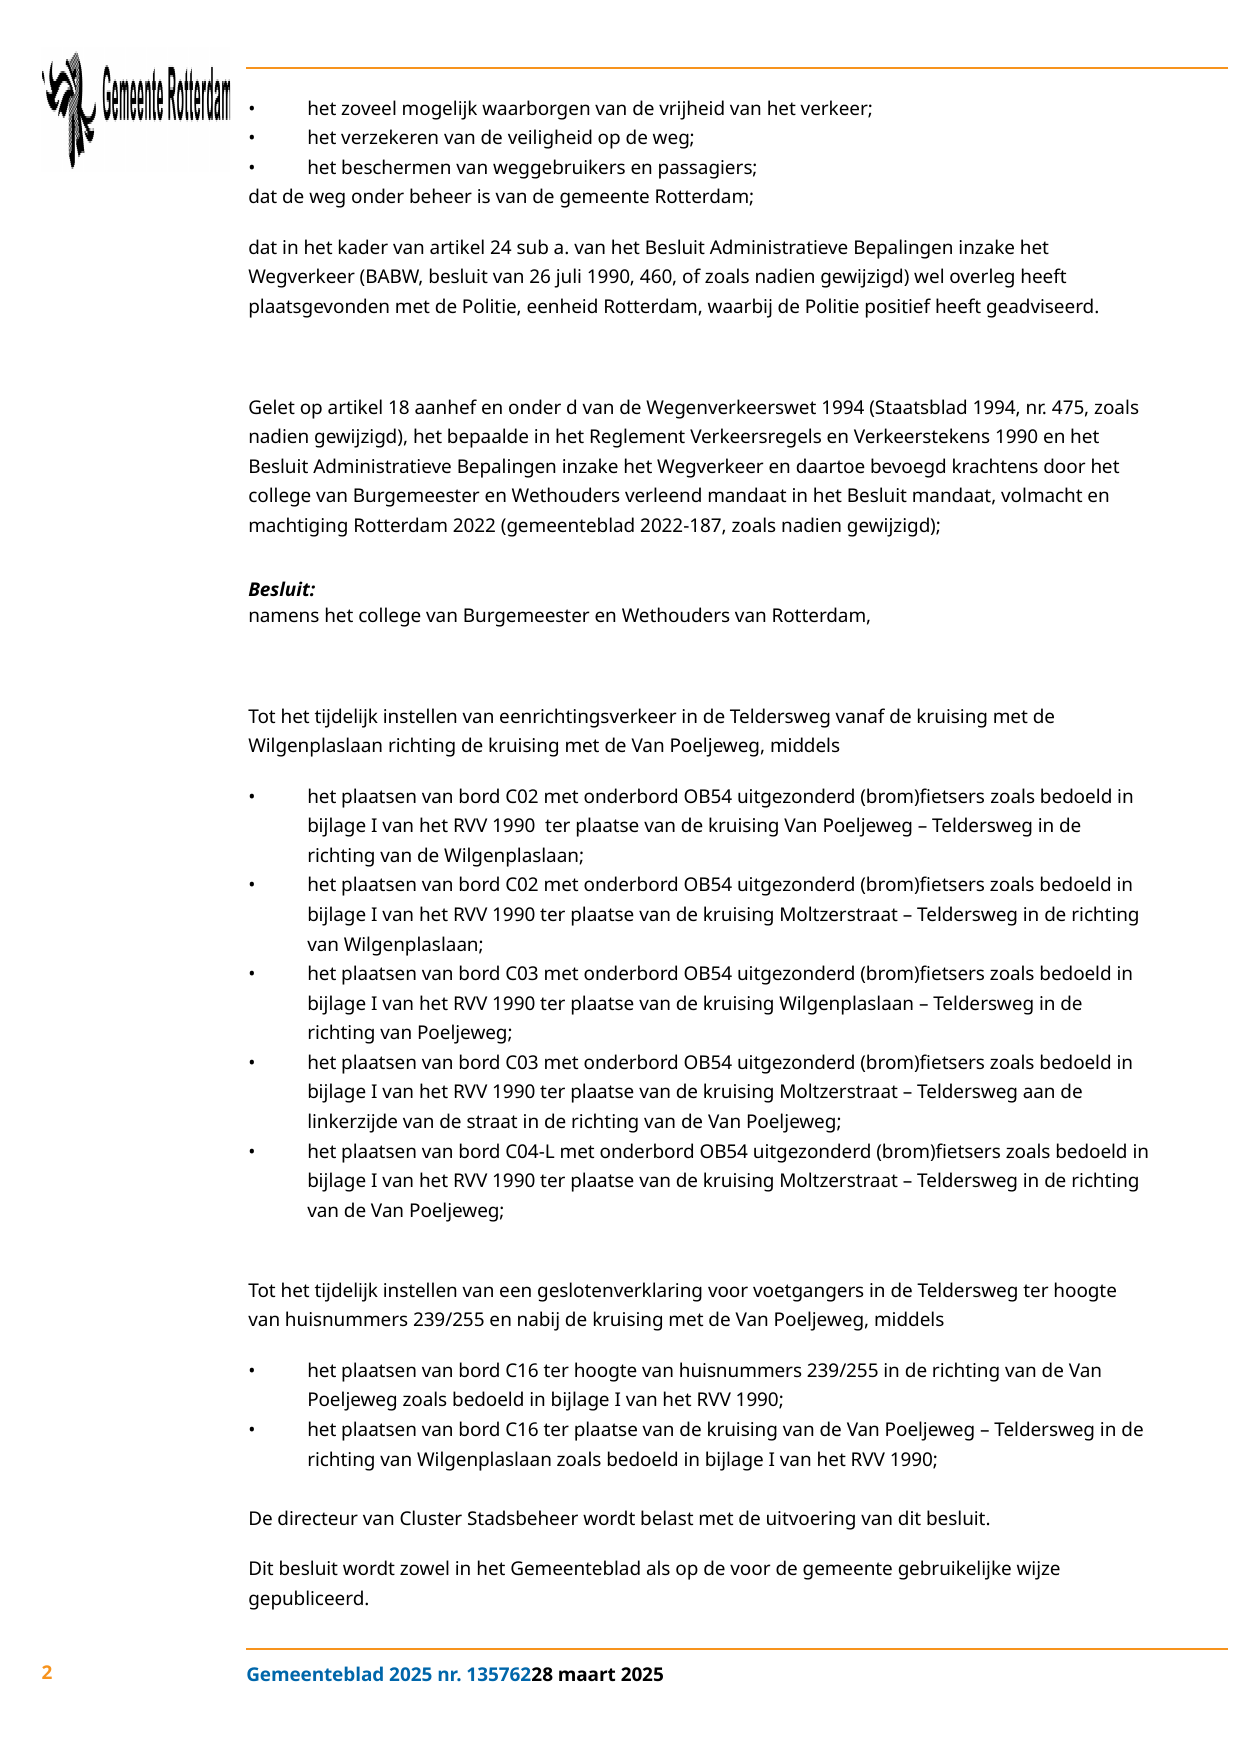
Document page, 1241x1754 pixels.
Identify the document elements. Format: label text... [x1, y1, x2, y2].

text dat de weg onder beheer is van de gemeente Rotterdam; [248, 183, 1152, 209]
list het plaatsen van bord C16 ter hoogte van huisnummers 239/255 in de richting van de Van Poeljeweg zoals bedoeld in bijlage I van het RVV 1990; [248, 1357, 1152, 1412]
picture [41, 47, 231, 172]
text dat in het kader van artikel 24 sub a. van het Besluit Administratieve Bepalingen inzake het Wegverkeer (BABW, besluit van 26 juli 1990, 460, of zoals nadien gewijzigd) wel overleg heeft plaatsgevonden met de Politie, eenheid Rotterdam, waarbij de Politie positief heeft geadviseerd. [248, 234, 1152, 319]
list het verzekeren van de veiligheid op de weg; [248, 124, 1152, 150]
text Tot het tijdelijk instellen van eenrichtingsverkeer in de Teldersweg vanaf de kruising met de Wilgenplaslaan richting de kruising met de Van Poeljeweg, middels [248, 703, 1152, 758]
text Tot het tijdelijk instellen van een geslotenverklaring voor voetgangers in de Teldersweg ter hoogte van huisnummers 239/255 en nabij de kruising met de Van Poeljeweg, middels [248, 1277, 1152, 1332]
text De directeur van Cluster Stadsbeheer wordt belast met de uitvoering van dit besluit. [248, 1505, 1152, 1531]
list het plaatsen van bord C03 met onderbord OB54 uitgezonderd (brom)fietsers zoals bedoeld in bijlage I van het RVV 1990 ter plaatse van de kruising Moltzerstraat – Teldersweg aan de linkerzijde van de straat in de richting van de Van Poeljeweg; [248, 1049, 1152, 1134]
text Dit besluit wordt zowel in het Gemeenteblad als op de voor de gemeente gebruikelijke wijze gepubliceerd. [248, 1555, 1152, 1611]
list het plaatsen van bord C03 met onderbord OB54 uitgezonderd (brom)fietsers zoals bedoeld in bijlage I van het RVV 1990 ter plaatse van de kruising Wilgenplaslaan – Teldersweg in de richting van Poeljeweg; [248, 960, 1152, 1045]
text namens het college van Burgemeester en Wethouders van Rotterdam, [248, 602, 1152, 628]
list het plaatsen van bord C02 met onderbord OB54 uitgezonderd (brom)fietsers zoals bedoeld in bijlage I van het RVV 1990 ter plaatse van de kruising Van Poeljeweg – Teldersweg in de richting van de Wilgenplaslaan; [248, 783, 1152, 868]
list het beschermen van weggebruikers en passagiers; [248, 154, 1152, 180]
list het plaatsen van bord C02 met onderbord OB54 uitgezonderd (brom)fietsers zoals bedoeld in bijlage I van het RVV 1990 ter plaatse van de kruising Moltzerstraat – Teldersweg in de richting van Wilgenplaslaan; [248, 872, 1152, 956]
list het plaatsen van bord C04-L met onderbord OB54 uitgezonderd (brom)fietsers zoals bedoeld in bijlage I van het RVV 1990 ter plaatse van de kruising Moltzerstraat – Teldersweg in de richting van de Van Poeljeweg; [248, 1138, 1152, 1223]
list het plaatsen van bord C16 ter plaatse van de kruising van de Van Poeljeweg – Teldersweg in de richting van Wilgenplaslaan zoals bedoeld in bijlage I van het RVV 1990; [248, 1416, 1152, 1471]
list het zoveel mogelijk waarborgen van de vrijheid van het verkeer; [248, 95, 1152, 121]
text Besluit: [248, 576, 1152, 602]
text Gelet op artikel 18 aanhef en onder d van de Wegenverkeerswet 1994 (Staatsblad 1994, nr. 475, zoals nadien gewijzigd), het bepaalde in het Reglement Verkeersregels en Verkeerstekens 1990 en het Besluit Administratieve Bepalingen inzake het Wegverkeer en daartoe bevoegd krachtens door het college van Burgemeester en Wethouders verleend mandaat in het Besluit mandaat, volmacht en machtiging Rotterdam 2022 (gemeenteblad 2022-187, zoals nadien gewijzigd); [248, 394, 1152, 538]
